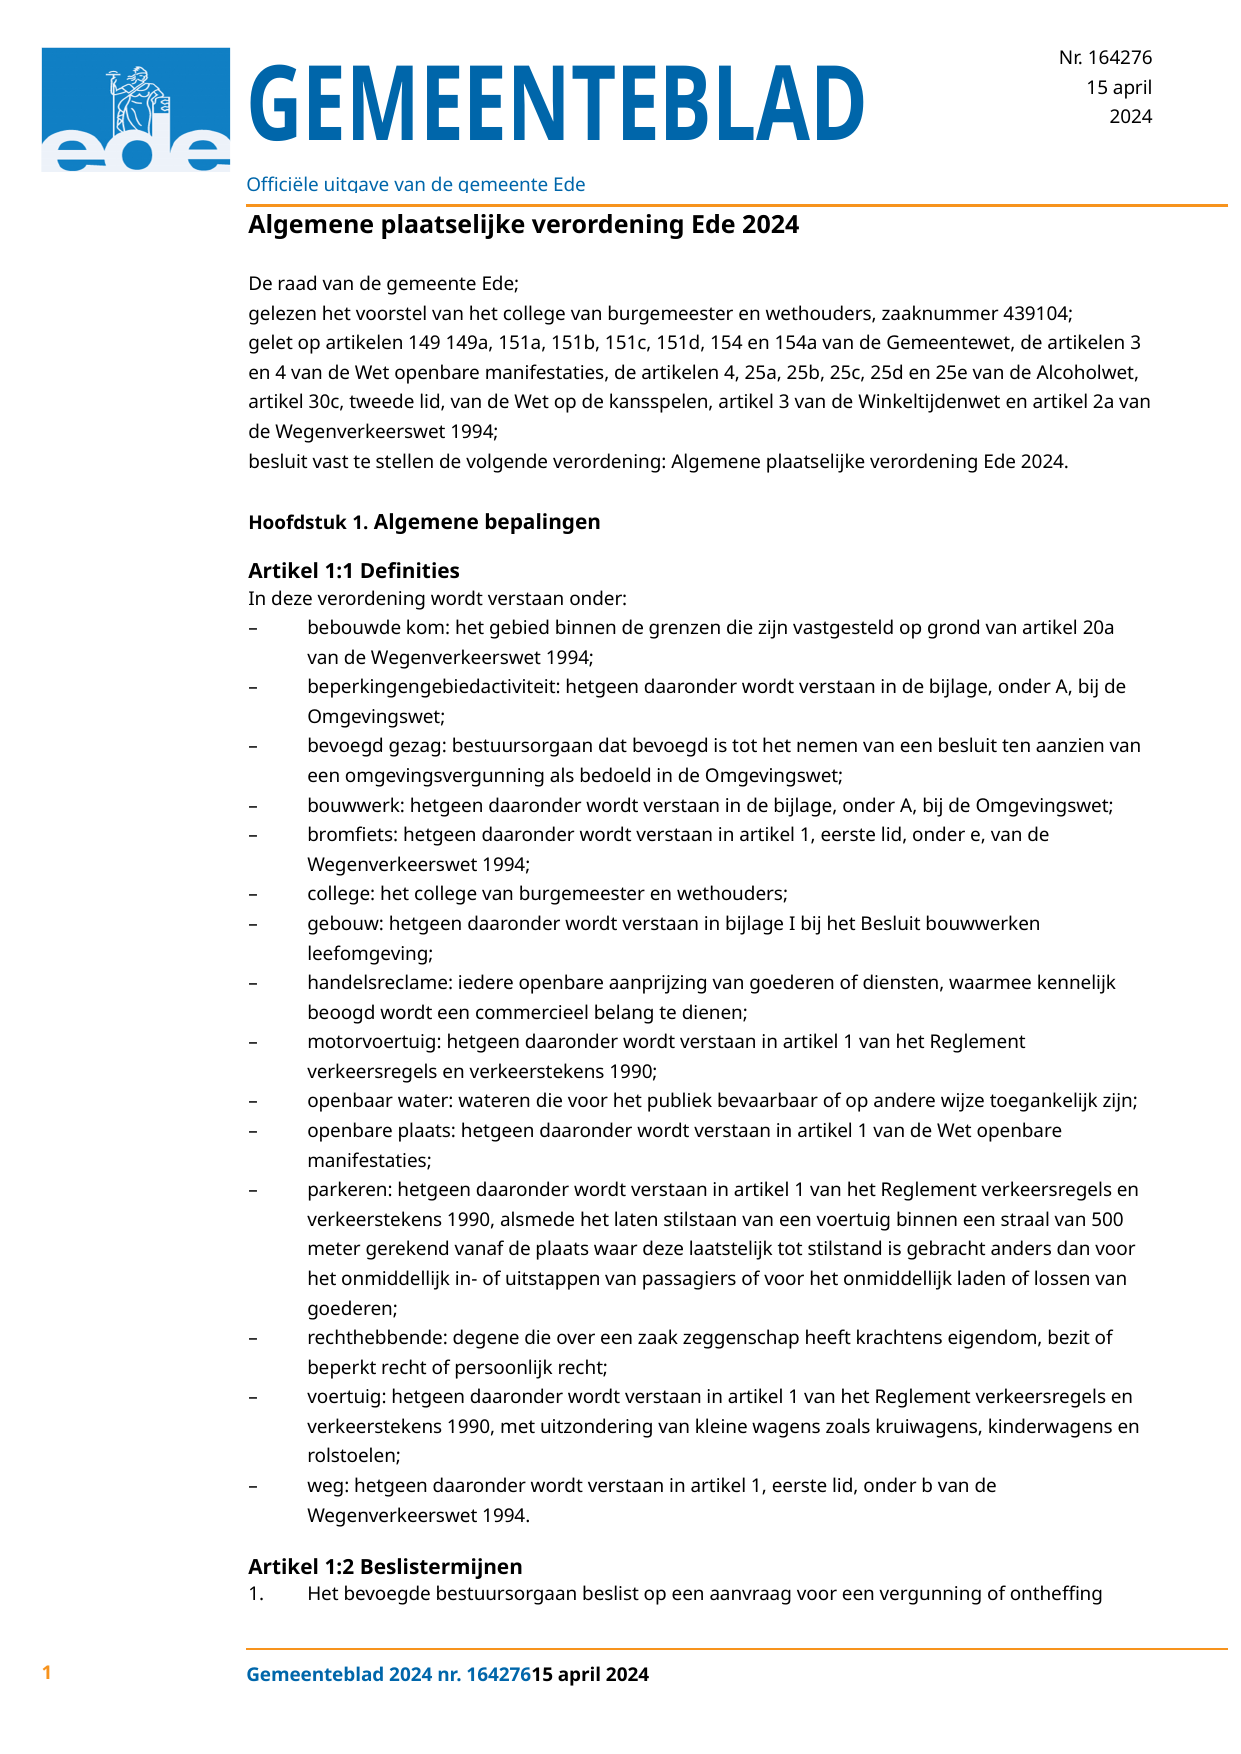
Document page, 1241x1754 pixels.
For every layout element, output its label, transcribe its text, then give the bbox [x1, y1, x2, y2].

text gelezen het voorstel van het college van burgemeester en wethouders, zaaknummer 439104; [248, 300, 1152, 326]
text Algemene plaatselijke verordening Ede 2024 [248, 207, 1152, 241]
text Artikel 1:1 Definities [248, 556, 1152, 585]
list bebouwde kom: het gebied binnen de grenzen die zijn vastgesteld op grond van artikel 20a van de Wegenverkeerswet 1994; [248, 614, 1152, 669]
list rechthebbende: degene die over een zaak zeggenschap heeft krachtens eigendom, bezit of beperkt recht of persoonlijk recht; [248, 1324, 1152, 1379]
text besluit vast te stellen de volgende verordening: Algemene plaatselijke verordening Ede 2024. [248, 448, 1152, 473]
list openbaar water: wateren die voor het publiek bevaarbaar of op andere wijze toegankelijk zijn; [248, 1088, 1152, 1113]
list bromfiets: hetgeen daaronder wordt verstaan in artikel 1, eerste lid, onder e, van de Wegenverkeerswet 1994; [248, 821, 1152, 877]
text Artikel 1:2 Beslistermijnen [248, 1552, 1152, 1581]
list weg: hetgeen daaronder wordt verstaan in artikel 1, eerste lid, onder b van de Wegenverkeerswet 1994. [248, 1472, 1152, 1527]
list gebouw: hetgeen daaronder wordt verstaan in bijlage I bij het Besluit bouwwerken leefomgeving; [248, 910, 1152, 965]
list beperkingengebiedactiviteit: hetgeen daaronder wordt verstaan in de bijlage, onder A, bij de Omgevingswet; [248, 673, 1152, 729]
list Het bevoegde bestuursorgaan beslist op een aanvraag voor een vergunning of ontheffing [248, 1581, 1152, 1606]
text gelet op artikelen 149 149a, 151a, 151b, 151c, 151d, 154 en 154a van de Gemeentewet, de artikelen 3 en 4 van de Wet openbare manifestaties, de artikelen 4, 25a, 25b, 25c, 25d en 25e van de Alcoholwet, artikel 30c, tweede lid, van de Wet op de kansspelen, artikel 3 van de Winkeltijdenwet en artikel 2a van de Wegenverkeerswet 1994; [248, 329, 1152, 444]
list openbare plaats: hetgeen daaronder wordt verstaan in artikel 1 van de Wet openbare manifestaties; [248, 1117, 1152, 1172]
text De raad van de gemeente Ede; [248, 270, 1152, 296]
list motorvoertuig: hetgeen daaronder wordt verstaan in artikel 1 van het Reglement verkeersregels en verkeerstekens 1990; [248, 1028, 1152, 1084]
list college: het college van burgemeester en wethouders; [248, 881, 1152, 906]
list handelsreclame: iedere openbare aanprijzing van goederen of diensten, waarmee kennelijk beoogd wordt een commercieel belang te dienen; [248, 969, 1152, 1024]
text Hoofdstuk 1. Algemene bepalingen [248, 507, 1152, 535]
picture [41, 47, 231, 172]
list bouwwerk: hetgeen daaronder wordt verstaan in de bijlage, onder A, bij de Omgevingswet; [248, 792, 1152, 817]
list voertuig: hetgeen daaronder wordt verstaan in artikel 1 van het Reglement verkeersregels en verkeerstekens 1990, met uitzondering van kleine wagens zoals kruiwagens, kinderwagens en rolstoelen; [248, 1383, 1152, 1468]
list parkeren: hetgeen daaronder wordt verstaan in artikel 1 van het Reglement verkeersregels en verkeerstekens 1990, alsmede het laten stilstaan van een voertuig binnen een straal van 500 meter gerekend vanaf de plaats waar deze laatstelijk tot stilstand is gebracht anders dan voor het onmiddellijk in- of uitstappen van passagiers of voor het onmiddellijk laden of lossen van goederen; [248, 1176, 1152, 1320]
list bevoegd gezag: bestuursorgaan dat bevoegd is tot het nemen van een besluit ten aanzien van een omgevingsvergunning als bedoeld in de Omgevingswet; [248, 733, 1152, 788]
text In deze verordening wordt verstaan onder: [248, 585, 1152, 610]
